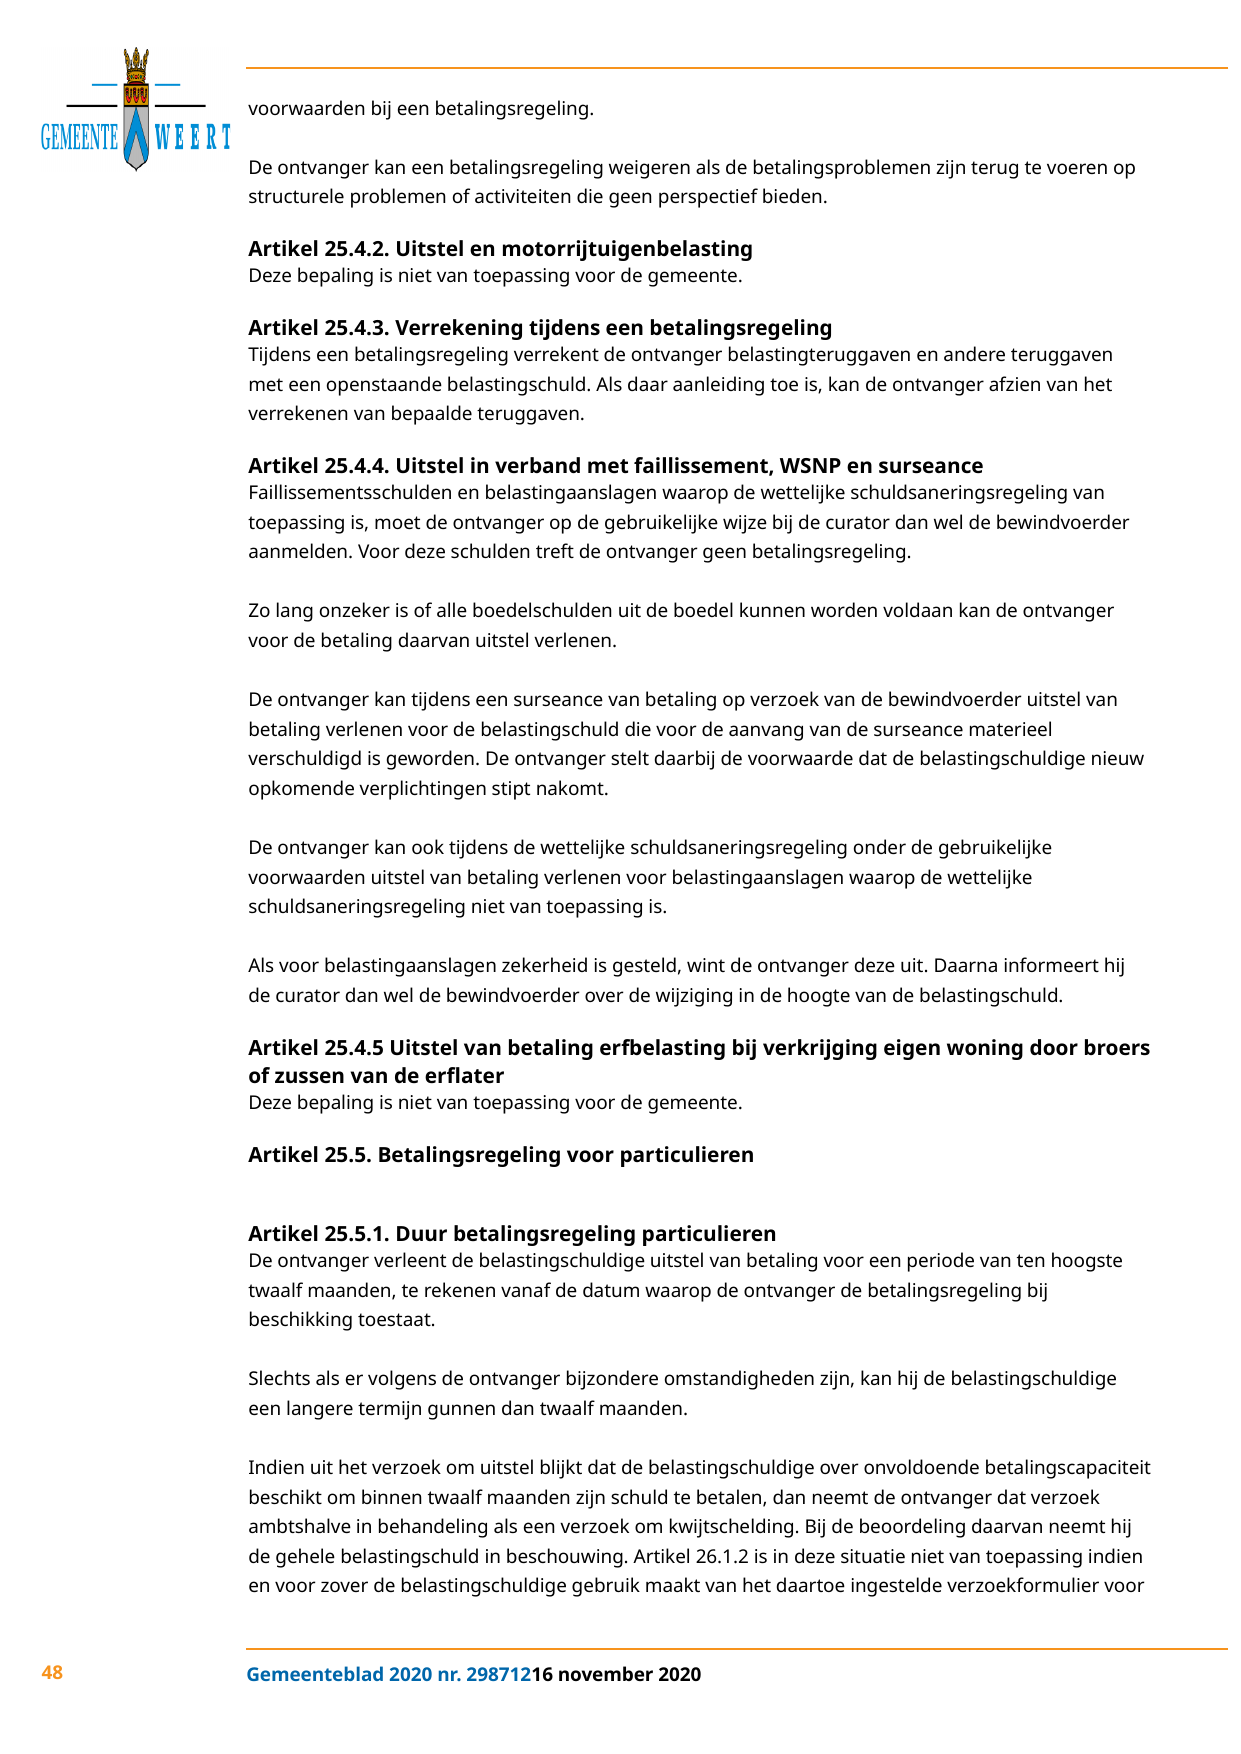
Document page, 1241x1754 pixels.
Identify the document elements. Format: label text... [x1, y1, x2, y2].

text Als voor belastingaanslagen zekerheid is gesteld, wint de ontvanger deze uit. Daarna informeert hij de curator dan wel de bewindvoerder over de wijziging in de hoogte van de belastingschuld. [248, 953, 1152, 1008]
text De ontvanger kan ook tijdens de wettelijke schuldsaneringsregeling onder de gebruikelijke voorwaarden uitstel van betaling verlenen voor belastingaanslagen waarop de wettelijke schuldsaneringsregeling niet van toepassing is. [248, 834, 1152, 919]
text Artikel 25.5. Betalingsregeling voor particulieren [248, 1140, 1152, 1168]
text Artikel 25.4.3. Verrekening tijdens een betalingsregeling [248, 313, 1152, 341]
text Artikel 25.4.2. Uitstel en motorrijtuigenbelasting [248, 234, 1152, 262]
text Tijdens een betalingsregeling verrekent de ontvanger belastingteruggaven en andere teruggaven met een openstaande belastingschuld. Als daar aanleiding toe is, kan de ontvanger afzien van het verrekenen van bepaalde teruggaven. [248, 341, 1152, 426]
text Indien uit het verzoek om uitstel blijkt dat de belastingschuldige over onvoldoende betalingscapaciteit beschikt om binnen twaalf maanden zijn schuld te betalen, dan neemt de ontvanger dat verzoek ambtshalve in behandeling als een verzoek om kwijtschelding. Bij de beoordeling daarvan neemt hij de gehele belastingschuld in beschouwing. Artikel 26.1.2 is in deze situatie niet van toepassing indien en voor zover de belastingschuldige gebruik maakt van het daartoe ingestelde verzoekformulier voor [248, 1454, 1152, 1598]
text De ontvanger kan tijdens een surseance van betaling op verzoek van de bewindvoerder uitstel van betaling verlenen voor de belastingschuld die voor de aanvang van de surseance materieel verschuldigd is geworden. De ontvanger stelt daarbij de voorwaarde dat de belastingschuldige nieuw opkomende verplichtingen stipt nakomt. [248, 686, 1152, 801]
text Deze bepaling is niet van toepassing voor de gemeente. [248, 1089, 1152, 1115]
picture [41, 47, 231, 172]
text Slechts als er volgens de ontvanger bijzondere omstandigheden zijn, kan hij de belastingschuldige een langere termijn gunnen dan twaalf maanden. [248, 1366, 1152, 1421]
text Faillissementsschulden en belastingaanslagen waarop de wettelijke schuldsaneringsregeling van toepassing is, moet de ontvanger op de gebruikelijke wijze bij de curator dan wel de bewindvoerder aanmelden. Voor deze schulden treft de ontvanger geen betalingsregeling. [248, 479, 1152, 564]
text voorwaarden bij een betalingsregeling. [248, 95, 1152, 121]
text Zo lang onzeker is of alle boedelschulden uit de boedel kunnen worden voldaan kan de ontvanger voor de betaling daarvan uitstel verlenen. [248, 598, 1152, 653]
text Artikel 25.4.5 Uitstel van betaling erfbelasting bij verkrijging eigen woning door broers of zussen van de erflater [248, 1033, 1152, 1089]
text Artikel 25.5.1. Duur betalingsregeling particulieren [248, 1219, 1152, 1247]
text Artikel 25.4.4. Uitstel in verband met faillissement, WSNP en surseance [248, 451, 1152, 479]
text De ontvanger verleent de belastingschuldige uitstel van betaling voor een periode van ten hoogste twaalf maanden, te rekenen vanaf de datum waarop de ontvanger de betalingsregeling bij beschikking toestaat. [248, 1247, 1152, 1332]
text Deze bepaling is niet van toepassing voor de gemeente. [248, 262, 1152, 288]
text De ontvanger kan een betalingsregeling weigeren als de betalingsproblemen zijn terug te voeren op structurele problemen of activiteiten die geen perspectief bieden. [248, 154, 1152, 209]
